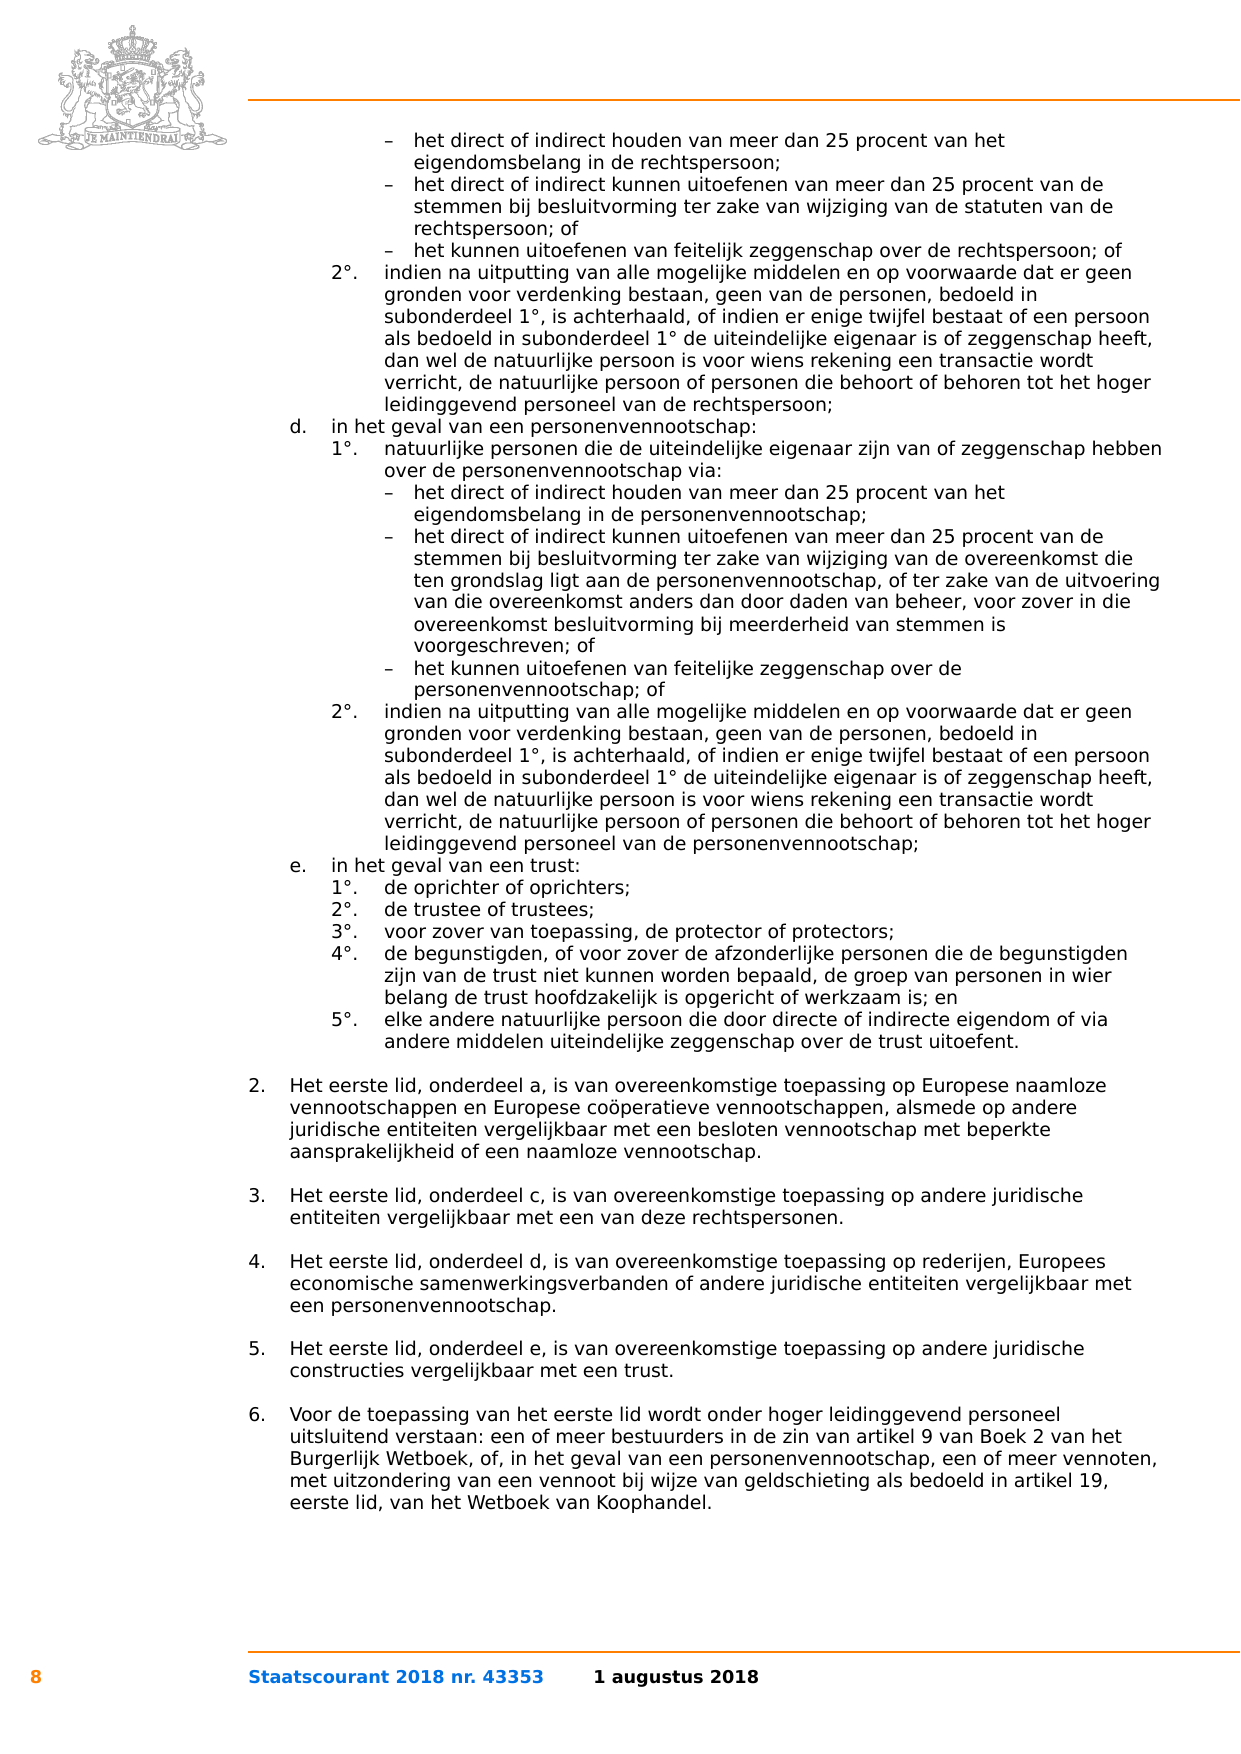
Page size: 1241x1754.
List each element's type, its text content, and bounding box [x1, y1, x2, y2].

text 1°. de oprichter of oprichters; [331, 877, 1163, 899]
text – het direct of indirect houden van meer dan 25 procent van het eigendomsbelang in de personenvennootschap; [384, 482, 1163, 526]
text d. in het geval van een personenvennootschap: [289, 416, 1163, 438]
text – het kunnen uitoefenen van feitelijke zeggenschap over de personenvennootschap; of [384, 657, 1163, 701]
text 5°. elke andere natuurlijke persoon die door directe of indirecte eigendom of via andere middelen uiteindelijke zeggenschap over de trust uitoefent. [331, 1009, 1163, 1053]
text 1°. natuurlijke personen die de uiteindelijke eigenaar zijn van of zeggenschap hebben over de personenvennootschap via: [331, 438, 1163, 482]
text – het direct of indirect kunnen uitoefenen van meer dan 25 procent van de stemmen bij besluitvorming ter zake van wijziging van de statuten van de rechtspersoon; of [384, 174, 1163, 240]
text 3°. voor zover van toepassing, de protector of protectors; [331, 921, 1163, 943]
text – het direct of indirect kunnen uitoefenen van meer dan 25 procent van de stemmen bij besluitvorming ter zake van wijziging van de overeenkomst die ten grondslag ligt aan de personenvennootschap, of ter zake van de uitvoering van die overeenkomst anders dan door daden van beheer, voor zover in die overeenkomst besluitvorming bij meerderheid van stemmen is voorgeschreven; of [384, 526, 1163, 657]
text 4°. de begunstigden, of voor zover de afzonderlijke personen die de begunstigden zijn van de trust niet kunnen worden bepaald, de groep van personen in wier belang de trust hoofdzakelijk is opgericht of werkzaam is; en [331, 943, 1163, 1009]
text 4. Het eerste lid, onderdeel d, is van overeenkomstige toepassing op rederijen, Europees economische samenwerkingsverbanden of andere juridische entiteiten vergelijkbaar met een personenvennootschap. [248, 1251, 1163, 1316]
picture [38, 25, 227, 150]
text 3. Het eerste lid, onderdeel c, is van overeenkomstige toepassing op andere juridische entiteiten vergelijkbaar met een van deze rechtspersonen. [248, 1185, 1163, 1229]
text e. in het geval van een trust: [289, 855, 1163, 877]
text 6. Voor de toepassing van het eerste lid wordt onder hoger leidinggevend personeel uitsluitend verstaan: een of meer bestuurders in de zin van artikel 9 van Boek 2 van het Burgerlijk Wetboek, of, in het geval van een personenvennootschap, een of meer vennoten, met uitzondering van een vennoot bij wijze van geldschieting als bedoeld in artikel 19, eerste lid, van het Wetboek van Koophandel. [248, 1404, 1163, 1514]
text 2. Het eerste lid, onderdeel a, is van overeenkomstige toepassing op Europese naamloze vennootschappen en Europese coöperatieve vennootschappen, alsmede op andere juridische entiteiten vergelijkbaar met een besloten vennootschap met beperkte aansprakelijkheid of een naamloze vennootschap. [248, 1075, 1163, 1163]
text – het kunnen uitoefenen van feitelijk zeggenschap over de rechtspersoon; of [384, 240, 1163, 262]
text – het direct of indirect houden van meer dan 25 procent van het eigendomsbelang in de rechtspersoon; [384, 130, 1163, 174]
text 2°. indien na uitputting van alle mogelijke middelen en op voorwaarde dat er geen gronden voor verdenking bestaan, geen van de personen, bedoeld in subonderdeel 1°, is achterhaald, of indien er enige twijfel bestaat of een persoon als bedoeld in subonderdeel 1° de uiteindelijke eigenaar is of zeggenschap heeft, dan wel de natuurlijke persoon is voor wiens rekening een transactie wordt verricht, de natuurlijke persoon of personen die behoort of behoren tot het hoger leidinggevend personeel van de rechtspersoon; [331, 262, 1163, 416]
text 2°. de trustee of trustees; [331, 899, 1163, 921]
text 5. Het eerste lid, onderdeel e, is van overeenkomstige toepassing op andere juridische constructies vergelijkbaar met een trust. [248, 1338, 1163, 1382]
text 2°. indien na uitputting van alle mogelijke middelen en op voorwaarde dat er geen gronden voor verdenking bestaan, geen van de personen, bedoeld in subonderdeel 1°, is achterhaald, of indien er enige twijfel bestaat of een persoon als bedoeld in subonderdeel 1° de uiteindelijke eigenaar is of zeggenschap heeft, dan wel de natuurlijke persoon is voor wiens rekening een transactie wordt verricht, de natuurlijke persoon of personen die behoort of behoren tot het hoger leidinggevend personeel van de personenvennootschap; [331, 701, 1163, 855]
